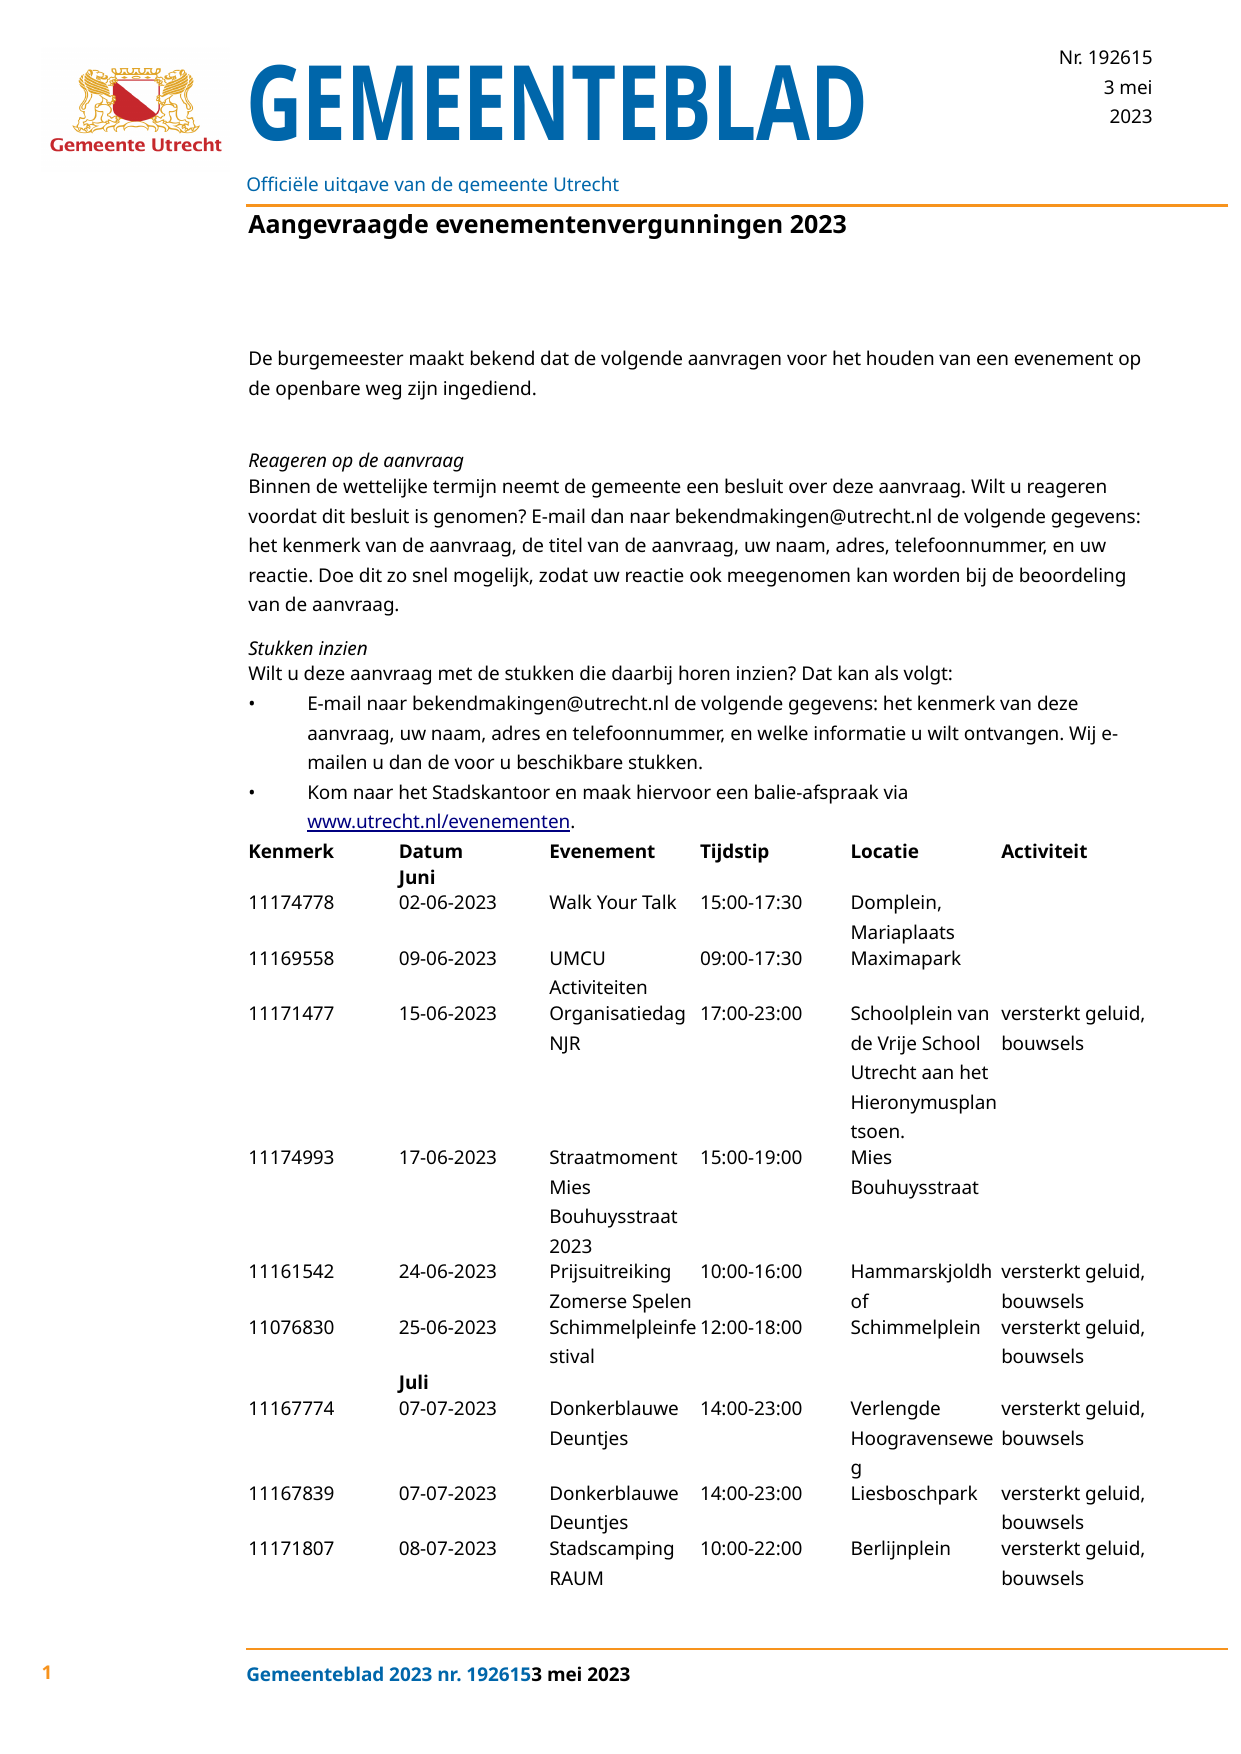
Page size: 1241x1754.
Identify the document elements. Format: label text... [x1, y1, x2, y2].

table_header Datum [399, 838, 549, 864]
table_cell 11167839 [248, 1480, 398, 1535]
table_cell [1001, 1369, 1152, 1395]
table_cell [549, 864, 700, 889]
table_cell [700, 864, 850, 889]
table_cell Mies Bouhuysstraat [850, 1144, 1001, 1259]
table_cell 17:00-23:00 [700, 1000, 850, 1144]
table_cell [700, 1369, 850, 1395]
table_cell Walk Your Talk [549, 890, 700, 945]
list E-mail naar bekendmakingen@utrecht.nl de volgende gegevens: het kenmerk van deze aanvraag, uw naam, adres en telefoonnummer, en welke informatie u wilt ontvangen. Wij e-mailen u dan de voor u beschikbare stukken. [248, 690, 1152, 775]
table_cell versterkt geluid, bouwsels [1001, 1395, 1152, 1480]
table_cell 14:00-23:00 [700, 1480, 850, 1535]
text Binnen de wettelijke termijn neemt de gemeente een besluit over deze aanvraag. Wilt u reageren voordat dit besluit is genomen? E-mail dan naar bekendmakingen@utrecht.nl de volgende gegevens: het kenmerk van de aanvraag, de titel van de aanvraag, uw naam, adres, telefoonnummer, en uw reactie. Doe dit zo snel mogelijk, zodat uw reactie ook meegenomen kan worden bij de beoordeling van de aanvraag. [248, 473, 1152, 617]
table_cell 24-06-2023 [399, 1259, 549, 1314]
table_cell Domplein, Mariaplaats [850, 890, 1001, 945]
table_cell 14:00-23:00 [700, 1395, 850, 1480]
table_cell Berlijnplein [850, 1535, 1001, 1591]
table_cell versterkt geluid, bouwsels [1001, 1259, 1152, 1314]
text De burgemeester maakt bekend dat de volgende aanvragen voor het houden van een evenement op de openbare weg zijn ingediend. [248, 345, 1152, 401]
table_cell Schoolplein van de Vrije School Utrecht aan het Hieronymusplantsoen. [850, 1000, 1001, 1144]
table_cell [1001, 1144, 1152, 1259]
table_cell Schimmelpleinfestival [549, 1314, 700, 1369]
text Reageren op de aanvraag [248, 448, 1152, 473]
table_cell Juni [399, 864, 549, 889]
table_cell Schimmelplein [850, 1314, 1001, 1369]
table_cell 11169558 [248, 945, 398, 1000]
table_header Kenmerk [248, 838, 398, 864]
table_cell Donkerblauwe Deuntjes [549, 1480, 700, 1535]
table_cell 11174778 [248, 890, 398, 945]
table_cell 09:00-17:30 [700, 945, 850, 1000]
table_cell 11076830 [248, 1314, 398, 1369]
table_cell 09-06-2023 [399, 945, 549, 1000]
table_cell 10:00-22:00 [700, 1535, 850, 1591]
table_header Activiteit [1001, 838, 1152, 864]
table_cell 15:00-17:30 [700, 890, 850, 945]
table_header Tijdstip [700, 838, 850, 864]
table_cell Donkerblauwe Deuntjes [549, 1395, 700, 1480]
table_cell [1001, 890, 1152, 945]
table_cell Juli [399, 1369, 549, 1395]
table_cell 11174993 [248, 1144, 398, 1259]
table_cell Liesboschpark [850, 1480, 1001, 1535]
table_cell [1001, 864, 1152, 889]
table_cell [549, 1369, 700, 1395]
text Wilt u deze aanvraag met de stukken die daarbij horen inzien? Dat kan als volgt: [248, 661, 1152, 686]
table_cell 10:00-16:00 [700, 1259, 850, 1314]
table_cell 17-06-2023 [399, 1144, 549, 1259]
table_cell [850, 864, 1001, 889]
table_cell 11171477 [248, 1000, 398, 1144]
table_cell 08-07-2023 [399, 1535, 549, 1591]
text Aangevraagde evenementenvergunningen 2023 [248, 207, 1152, 241]
table_cell Organisatiedag NJR [549, 1000, 700, 1144]
table_cell 15:00-19:00 [700, 1144, 850, 1259]
table_cell 11161542 [248, 1259, 398, 1314]
table_cell Prijsuitreiking Zomerse Spelen [549, 1259, 700, 1314]
picture [41, 47, 231, 172]
table_cell 11171807 [248, 1535, 398, 1591]
table_cell [1001, 945, 1152, 1000]
table_cell 02-06-2023 [399, 890, 549, 945]
table_cell 11167774 [248, 1395, 398, 1480]
text Stukken inzien [248, 635, 1152, 661]
table_cell [850, 1369, 1001, 1395]
table_header Locatie [850, 838, 1001, 864]
table_cell 15-06-2023 [399, 1000, 549, 1144]
table_cell UMCU Activiteiten [549, 945, 700, 1000]
list Kom naar het Stadskantoor en maak hiervoor een balie-afspraak via www.utrecht.nl/evenementen. [248, 779, 1152, 834]
table_cell 07-07-2023 [399, 1480, 549, 1535]
table_cell [248, 1369, 398, 1395]
table_cell [248, 864, 398, 889]
table_cell versterkt geluid, bouwsels [1001, 1314, 1152, 1369]
table_cell versterkt geluid, bouwsels [1001, 1000, 1152, 1144]
table_cell Hammarskjoldhof [850, 1259, 1001, 1314]
table_cell 07-07-2023 [399, 1395, 549, 1480]
table_cell Maximapark [850, 945, 1001, 1000]
table_cell Verlengde Hoogravenseweg [850, 1395, 1001, 1480]
table_header Evenement [549, 838, 700, 864]
table_cell 25-06-2023 [399, 1314, 549, 1369]
table_cell versterkt geluid, bouwsels [1001, 1535, 1152, 1591]
table_cell Stadscamping RAUM [549, 1535, 700, 1591]
table_cell Straatmoment Mies Bouhuysstraat 2023 [549, 1144, 700, 1259]
table_cell 12:00-18:00 [700, 1314, 850, 1369]
table_cell versterkt geluid, bouwsels [1001, 1480, 1152, 1535]
